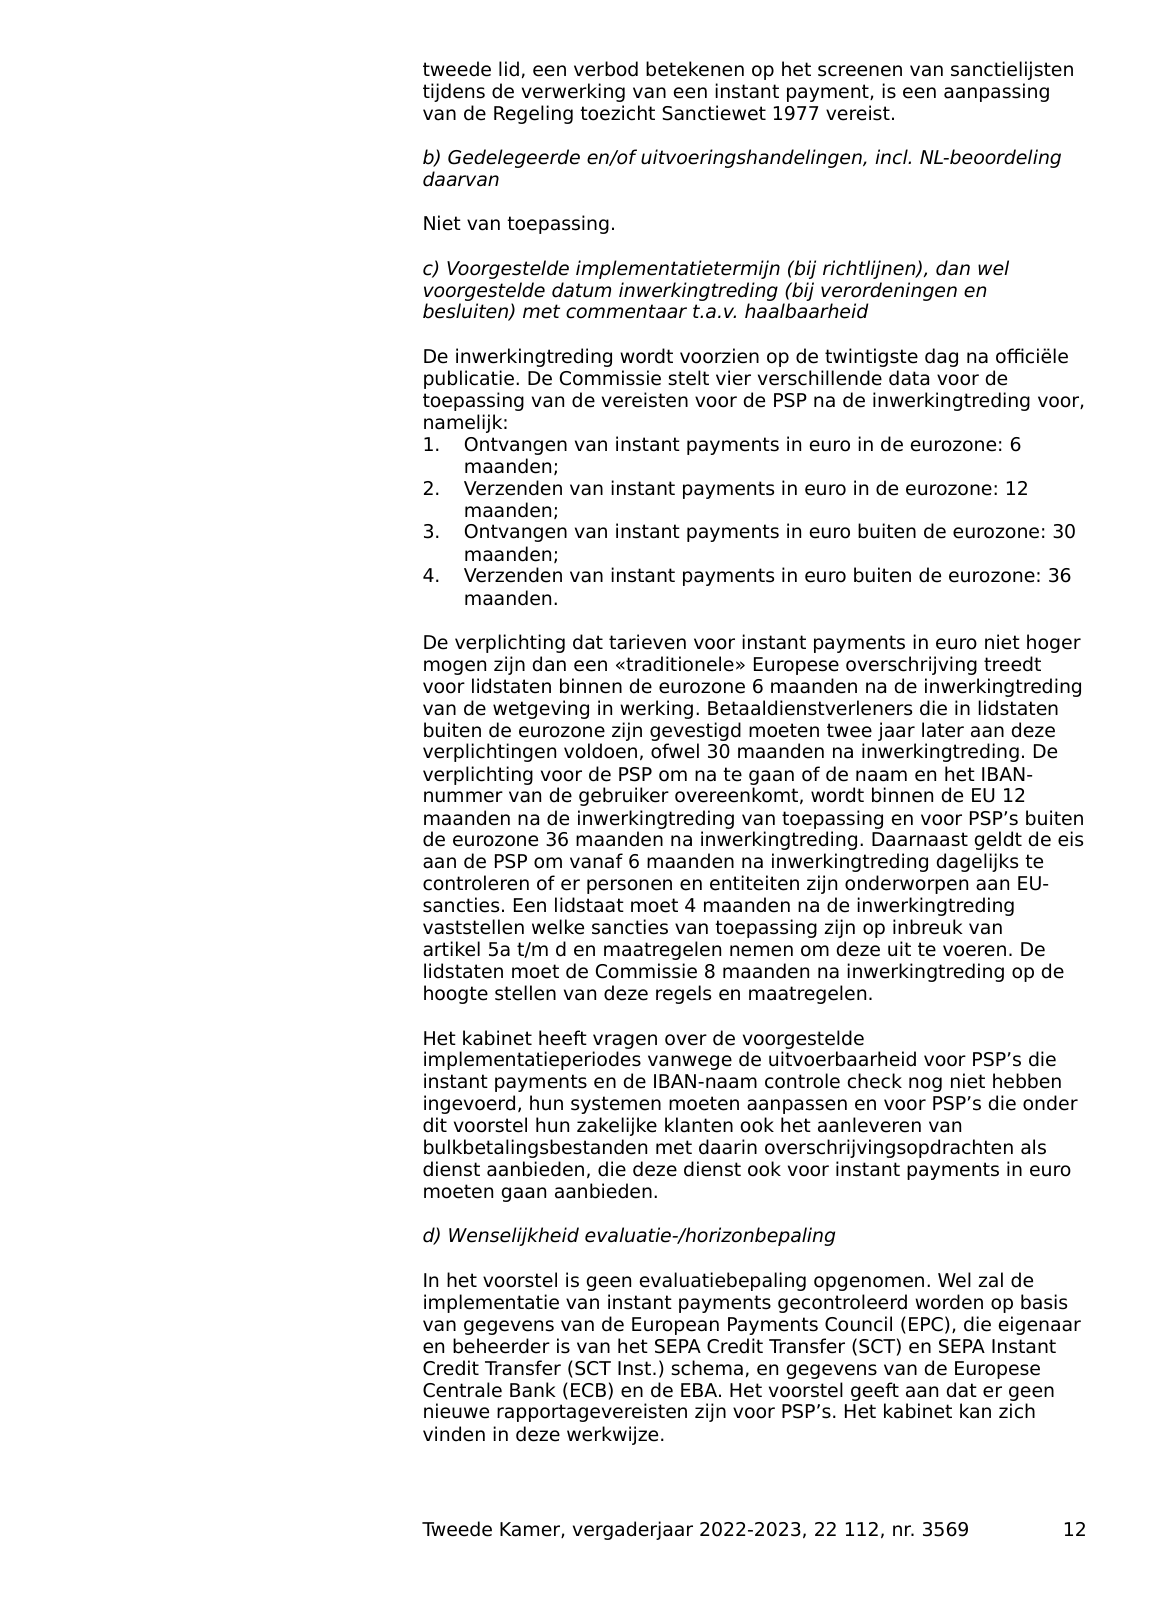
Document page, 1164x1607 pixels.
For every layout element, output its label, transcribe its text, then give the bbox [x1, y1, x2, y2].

text 4. Verzenden van instant payments in euro buiten de eurozone: 36 maanden. [422, 565, 1087, 609]
subtitle b) Gedelegeerde en/of uitvoeringshandelingen, incl. NL-beoordeling daarvan [422, 147, 1087, 191]
text 2. Verzenden van instant payments in euro in de eurozone: 12 maanden; [422, 477, 1087, 521]
text 3. Ontvangen van instant payments in euro buiten de eurozone: 30 maanden; [422, 521, 1087, 565]
text In het voorstel is geen evaluatiebepaling opgenomen. Wel zal de implementatie van instant payments gecontroleerd worden op basis van gegevens van de European Payments Council (EPC), die eigenaar en beheerder is van het SEPA Credit Transfer (SCT) en SEPA Instant Credit Transfer (SCT Inst.) schema, en gegevens van de Europese Centrale Bank (ECB) en de EBA. Het voorstel geeft aan dat er geen nieuwe rapportagevereisten zijn voor PSP’s. Het kabinet kan zich vinden in deze werkwijze. [422, 1269, 1087, 1445]
text 1. Ontvangen van instant payments in euro in de eurozone: 6 maanden; [422, 433, 1087, 477]
text De inwerkingtreding wordt voorzien op de twintigste dag na officiële publicatie. De Commissie stelt vier verschillende data voor de toepassing van de vereisten voor de PSP na de inwerkingtreding voor, namelijk: [422, 346, 1087, 433]
text De verplichting dat tarieven voor instant payments in euro niet hoger mogen zijn dan een «traditionele» Europese overschrijving treedt voor lidstaten binnen de eurozone 6 maanden na de inwerkingtreding van de wetgeving in werking. Betaaldienstverleners die in lidstaten buiten de eurozone zijn gevestigd moeten twee jaar later aan deze verplichtingen voldoen, ofwel 30 maanden na inwerkingtreding. De verplichting voor de PSP om na te gaan of de naam en het IBAN-nummer van de gebruiker overeenkomt, wordt binnen de EU 12 maanden na de inwerkingtreding van toepassing en voor PSP’s buiten de eurozone 36 maanden na inwerkingtreding. Daarnaast geldt de eis aan de PSP om vanaf 6 maanden na inwerkingtreding dagelijks te controleren of er personen en entiteiten zijn onderworpen aan EU-sancties. Een lidstaat moet 4 maanden na de inwerkingtreding vaststellen welke sancties van toepassing zijn op inbreuk van artikel 5a t/m d en maatregelen nemen om deze uit te voeren. De lidstaten moet de Commissie 8 maanden na inwerkingtreding op de hoogte stellen van deze regels en maatregelen. [422, 632, 1087, 1005]
text Het kabinet heeft vragen over de voorgestelde implementatieperiodes vanwege de uitvoerbaarheid voor PSP’s die instant payments en de IBAN-naam controle check nog niet hebben ingevoerd, hun systemen moeten aanpassen en voor PSP’s die onder dit voorstel hun zakelijke klanten ook het aanleveren van bulkbetalingsbestanden met daarin overschrijvingsopdrachten als dienst aanbieden, die deze dienst ook voor instant payments in euro moeten gaan aanbieden. [422, 1027, 1087, 1203]
subtitle d) Wenselijkheid evaluatie-/horizonbepaling [422, 1225, 1087, 1247]
text tweede lid, een verbod betekenen op het screenen van sanctielijsten tijdens de verwerking van een instant payment, is een aanpassing van de Regeling toezicht Sanctiewet 1977 vereist. [422, 59, 1087, 125]
text Niet van toepassing. [422, 213, 1087, 235]
subtitle c) Voorgestelde implementatietermijn (bij richtlijnen), dan wel voorgestelde datum inwerkingtreding (bij verordeningen en besluiten) met commentaar t.a.v. haalbaarheid [422, 257, 1087, 323]
